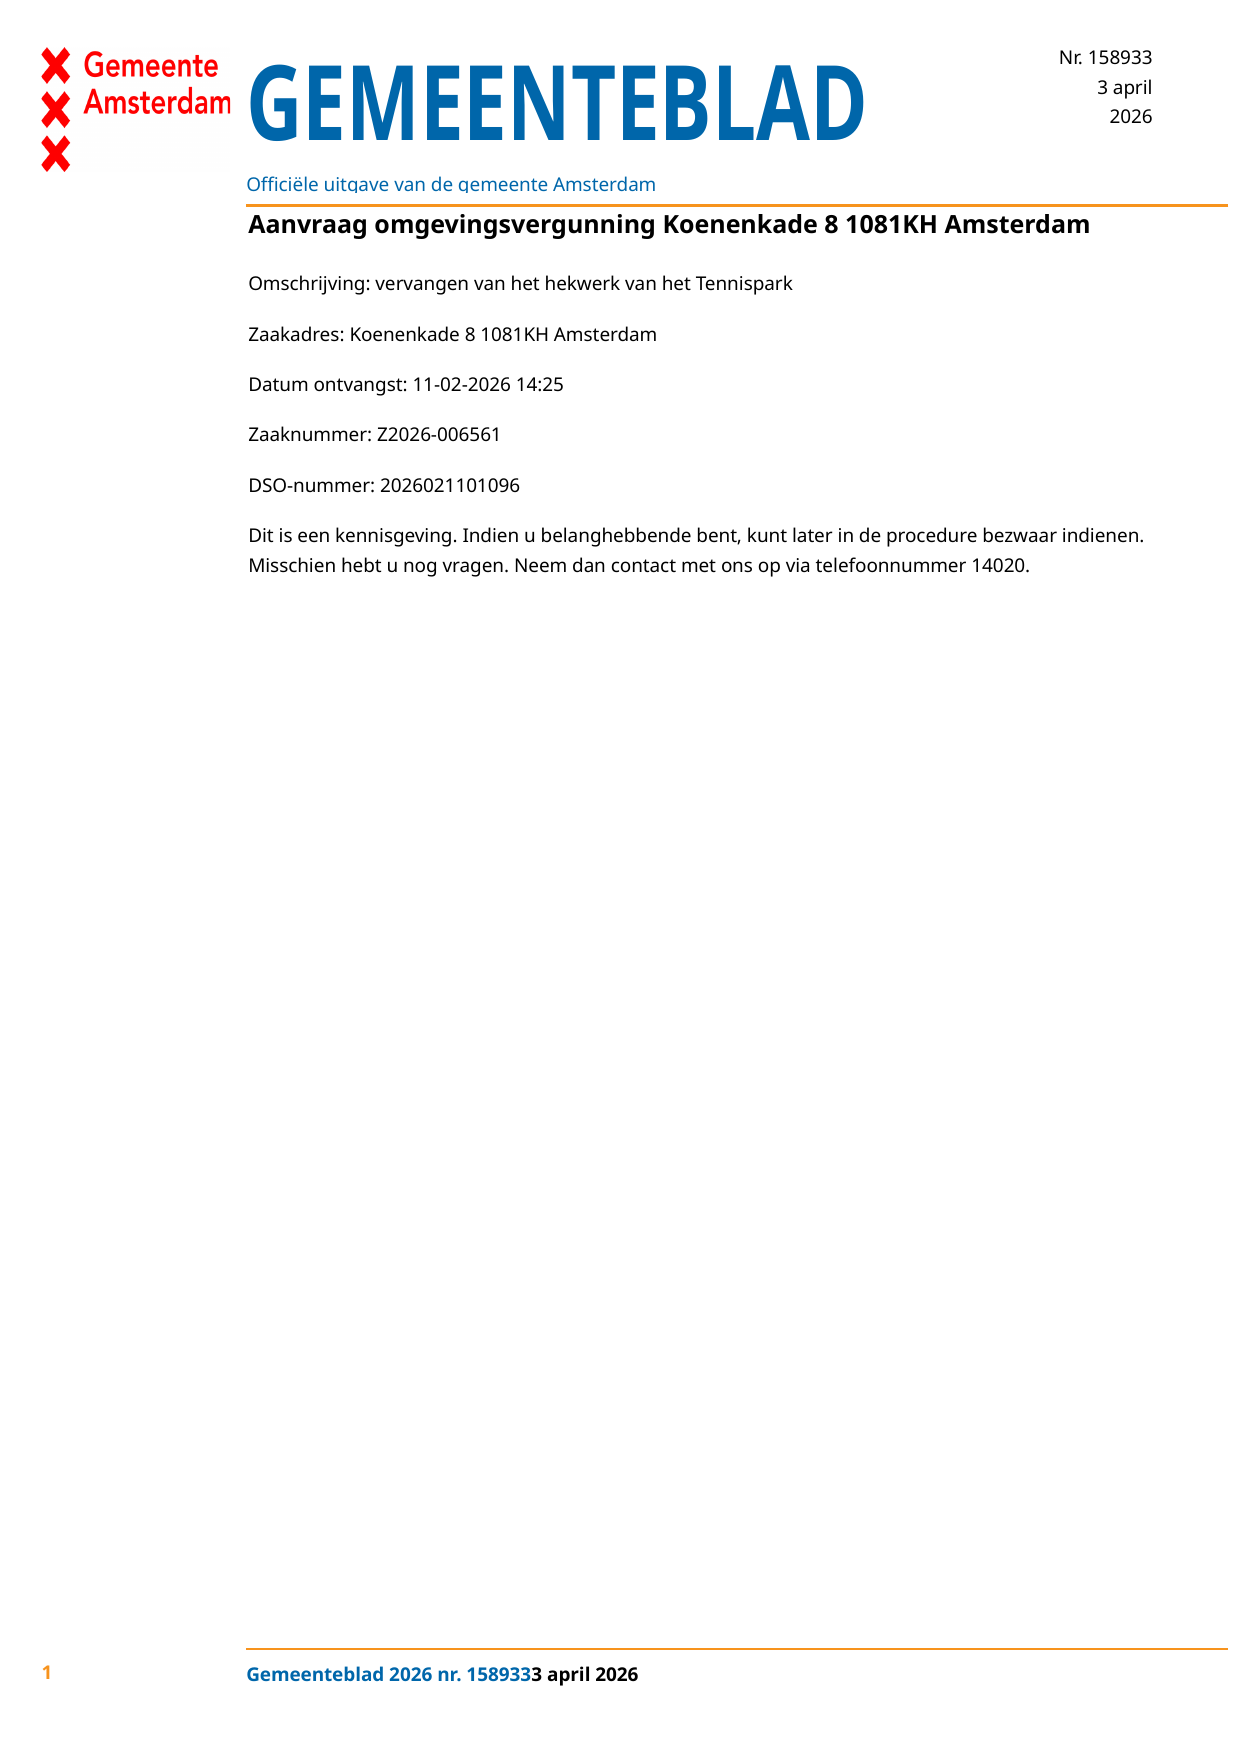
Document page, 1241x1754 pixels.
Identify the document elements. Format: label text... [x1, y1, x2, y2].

text DSO-nummer: 2026021101096 [248, 472, 1152, 498]
picture [41, 47, 231, 172]
text Datum ontvangst: 11-02-2026 14:25 [248, 371, 1152, 397]
text Aanvraag omgevingsvergunning Koenenkade 8 1081KH Amsterdam [248, 207, 1152, 241]
text Zaakadres: Koenenkade 8 1081KH Amsterdam [248, 321, 1152, 346]
text Omschrijving: vervangen van het hekwerk van het Tennispark [248, 270, 1152, 296]
text Dit is een kennisgeving. Indien u belanghebbende bent, kunt later in de procedure bezwaar indienen. Misschien hebt u nog vragen. Neem dan contact met ons op via telefoonnummer 14020. [248, 522, 1152, 578]
text Zaaknummer: Z2026-006561 [248, 422, 1152, 447]
